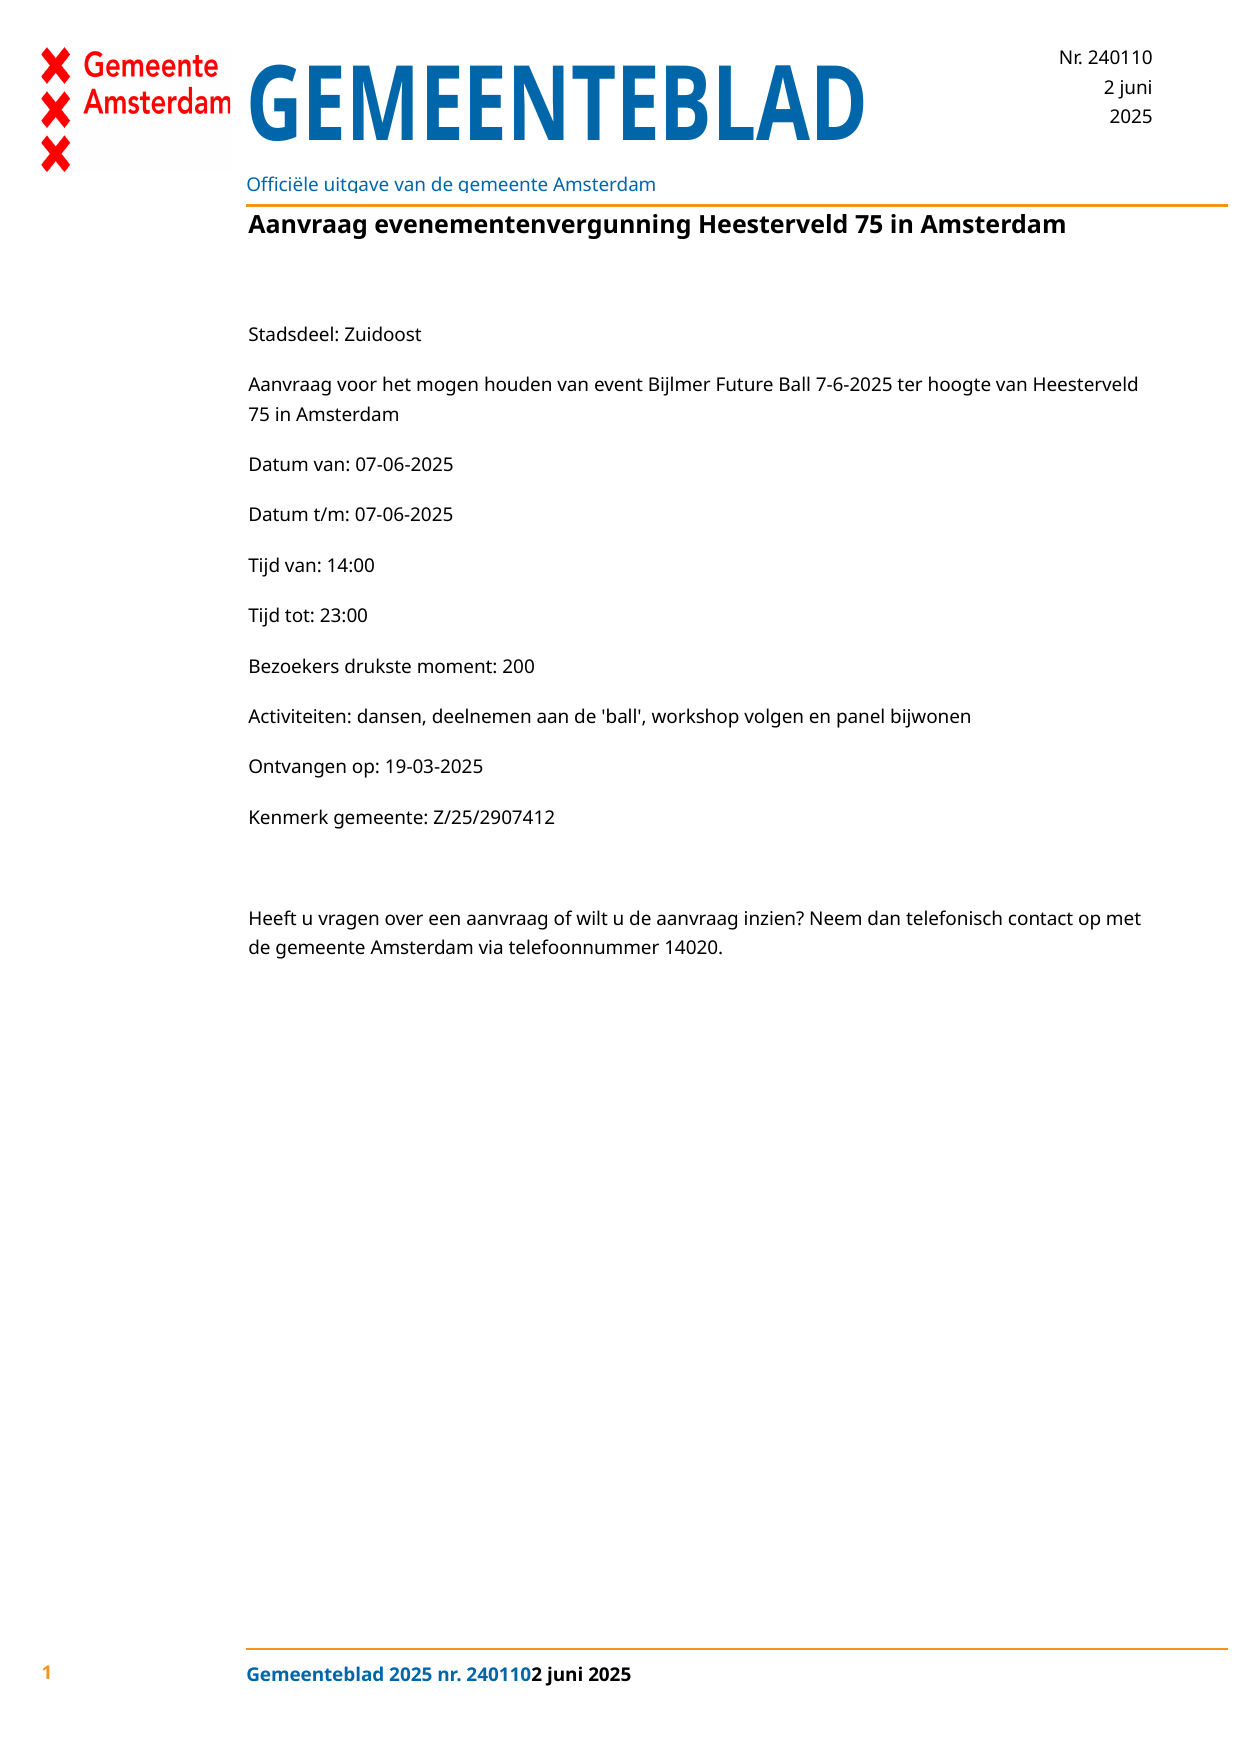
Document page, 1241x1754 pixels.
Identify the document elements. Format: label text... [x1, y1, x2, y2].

text Activiteiten: dansen, deelnemen aan de 'ball', workshop volgen en panel bijwonen [248, 703, 1152, 729]
text Datum t/m: 07-06-2025 [248, 502, 1152, 527]
text Aanvraag voor het mogen houden van event Bijlmer Future Ball 7-6-2025 ter hoogte van Heesterveld 75 in Amsterdam [248, 371, 1152, 426]
text Ontvangen op: 19-03-2025 [248, 754, 1152, 779]
text Stadsdeel: Zuidoost [248, 321, 1152, 346]
text Tijd tot: 23:00 [248, 602, 1152, 628]
picture [41, 47, 231, 172]
text Kenmerk gemeente: Z/25/2907412 [248, 804, 1152, 830]
text Tijd van: 14:00 [248, 552, 1152, 578]
text Bezoekers drukste moment: 200 [248, 653, 1152, 678]
text Datum van: 07-06-2025 [248, 451, 1152, 477]
text Aanvraag evenementenvergunning Heesterveld 75 in Amsterdam [248, 207, 1152, 241]
text Heeft u vragen over een aanvraag of wilt u de aanvraag inzien? Neem dan telefonisch contact op met de gemeente Amsterdam via telefoonnummer 14020. [248, 905, 1152, 960]
